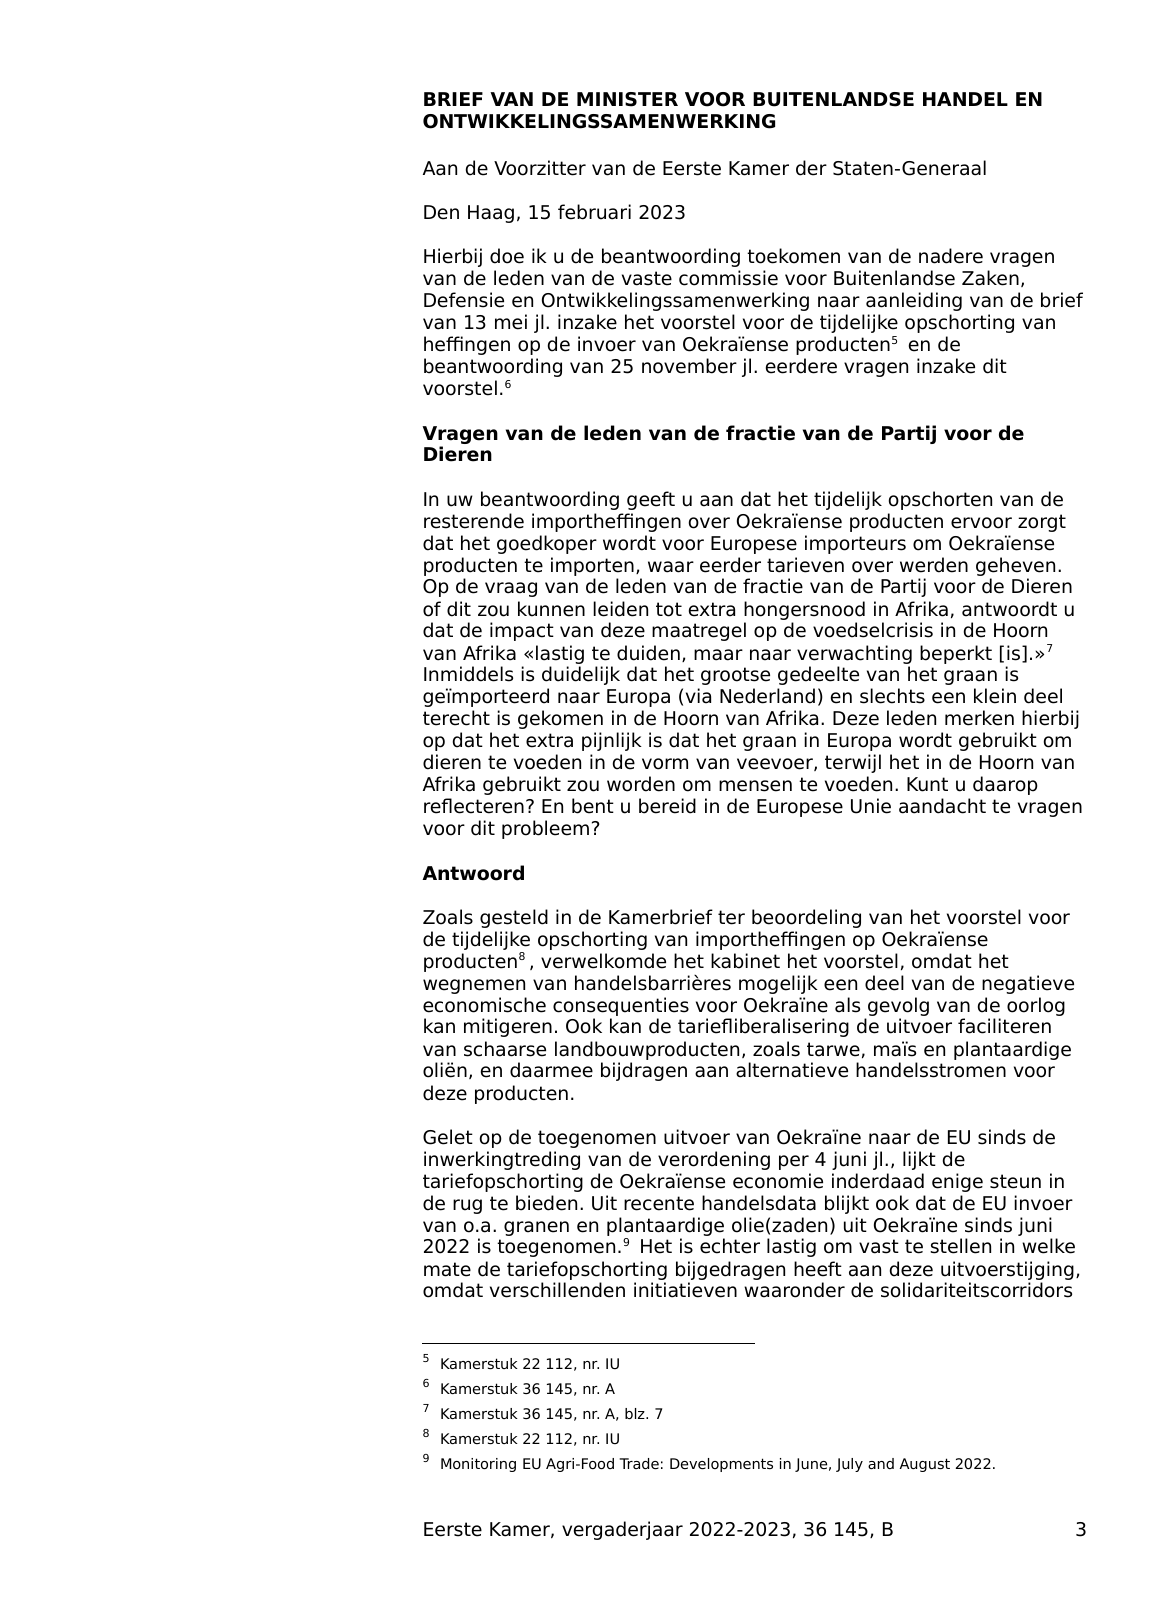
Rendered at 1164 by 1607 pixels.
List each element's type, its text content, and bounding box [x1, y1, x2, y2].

text Kamerstuk 22 112, nr. IU [422, 1352, 1087, 1374]
text Den Haag, 15 februari 2023 [422, 202, 1087, 224]
subtitle Antwoord [422, 862, 1087, 884]
text Kamerstuk 36 145, nr. A [422, 1377, 1087, 1399]
text Zoals gesteld in de Kamerbrief ter beoordeling van het voorstel voor de tijdelijke opschorting van importheffingen op Oekraïense producten, verwelkomde het kabinet het voorstel, omdat het wegnemen van handelsbarrières mogelijk een deel van de negatieve economische consequenties voor Oekraïne als gevolg van de oorlog kan mitigeren. Ook kan de tariefliberalisering de uitvoer faciliteren van schaarse landbouwproducten, zoals tarwe, maïs en plantaardige oliën, en daarmee bijdragen aan alternatieve handelsstromen voor deze producten. [422, 907, 1087, 1104]
text Kamerstuk 36 145, nr. A, blz. 7 [422, 1402, 1087, 1424]
subtitle BRIEF VAN DE MINISTER VOOR BUITENLANDSE HANDEL EN ONTWIKKELINGSSAMENWERKING [422, 89, 1087, 133]
text Hierbij doe ik u de beantwoording toekomen van de nadere vragen van de leden van de vaste commissie voor Buitenlandse Zaken, Defensie en Ontwikkelingssamenwerking naar aanleiding van de brief van 13 mei jl. inzake het voorstel voor de tijdelijke opschorting van heffingen op de invoer van Oekraïense producten en de beantwoording van 25 november jl. eerdere vragen inzake dit voorstel. [422, 246, 1087, 400]
text Monitoring EU Agri-Food Trade: Developments in June, July and August 2022. [422, 1452, 1087, 1474]
text Aan de Voorzitter van de Eerste Kamer der Staten-Generaal [422, 158, 1087, 180]
text In uw beantwoording geeft u aan dat het tijdelijk opschorten van de resterende importheffingen over Oekraïense producten ervoor zorgt dat het goedkoper wordt voor Europese importeurs om Oekraïense producten te importen, waar eerder tarieven over werden geheven. Op de vraag van de leden van de fractie van de Partij voor de Dieren of dit zou kunnen leiden tot extra hongersnood in Afrika, antwoordt u dat de impact van deze maatregel op de voedselcrisis in de Hoorn van Afrika «lastig te duiden, maar naar verwachting beperkt [is].» Inmiddels is duidelijk dat het grootse gedeelte van het graan is geïmporteerd naar Europa (via Nederland) en slechts een klein deel terecht is gekomen in de Hoorn van Afrika. Deze leden merken hierbij op dat het extra pijnlijk is dat het graan in Europa wordt gebruikt om dieren te voeden in de vorm van veevoer, terwijl het in de Hoorn van Afrika gebruikt zou worden om mensen te voeden. Kunt u daarop reflecteren? En bent u bereid in de Europese Unie aandacht te vragen voor dit probleem? [422, 488, 1087, 840]
subtitle Vragen van de leden van de fractie van de Partij voor de Dieren [422, 422, 1087, 466]
text Gelet op de toegenomen uitvoer van Oekraïne naar de EU sinds de inwerkingtreding van de verordening per 4 juni jl., lijkt de tariefopschorting de Oekraïense economie inderdaad enige steun in de rug te bieden. Uit recente handelsdata blijkt ook dat de EU invoer van o.a. granen en plantaardige olie(zaden) uit Oekraïne sinds juni 2022 is toegenomen. Het is echter lastig om vast te stellen in welke mate de tariefopschorting bijgedragen heeft aan deze uitvoerstijging, omdat verschillenden initiatieven waaronder de solidariteitscorridors [422, 1127, 1087, 1302]
text Kamerstuk 22 112, nr. IU [422, 1427, 1087, 1449]
